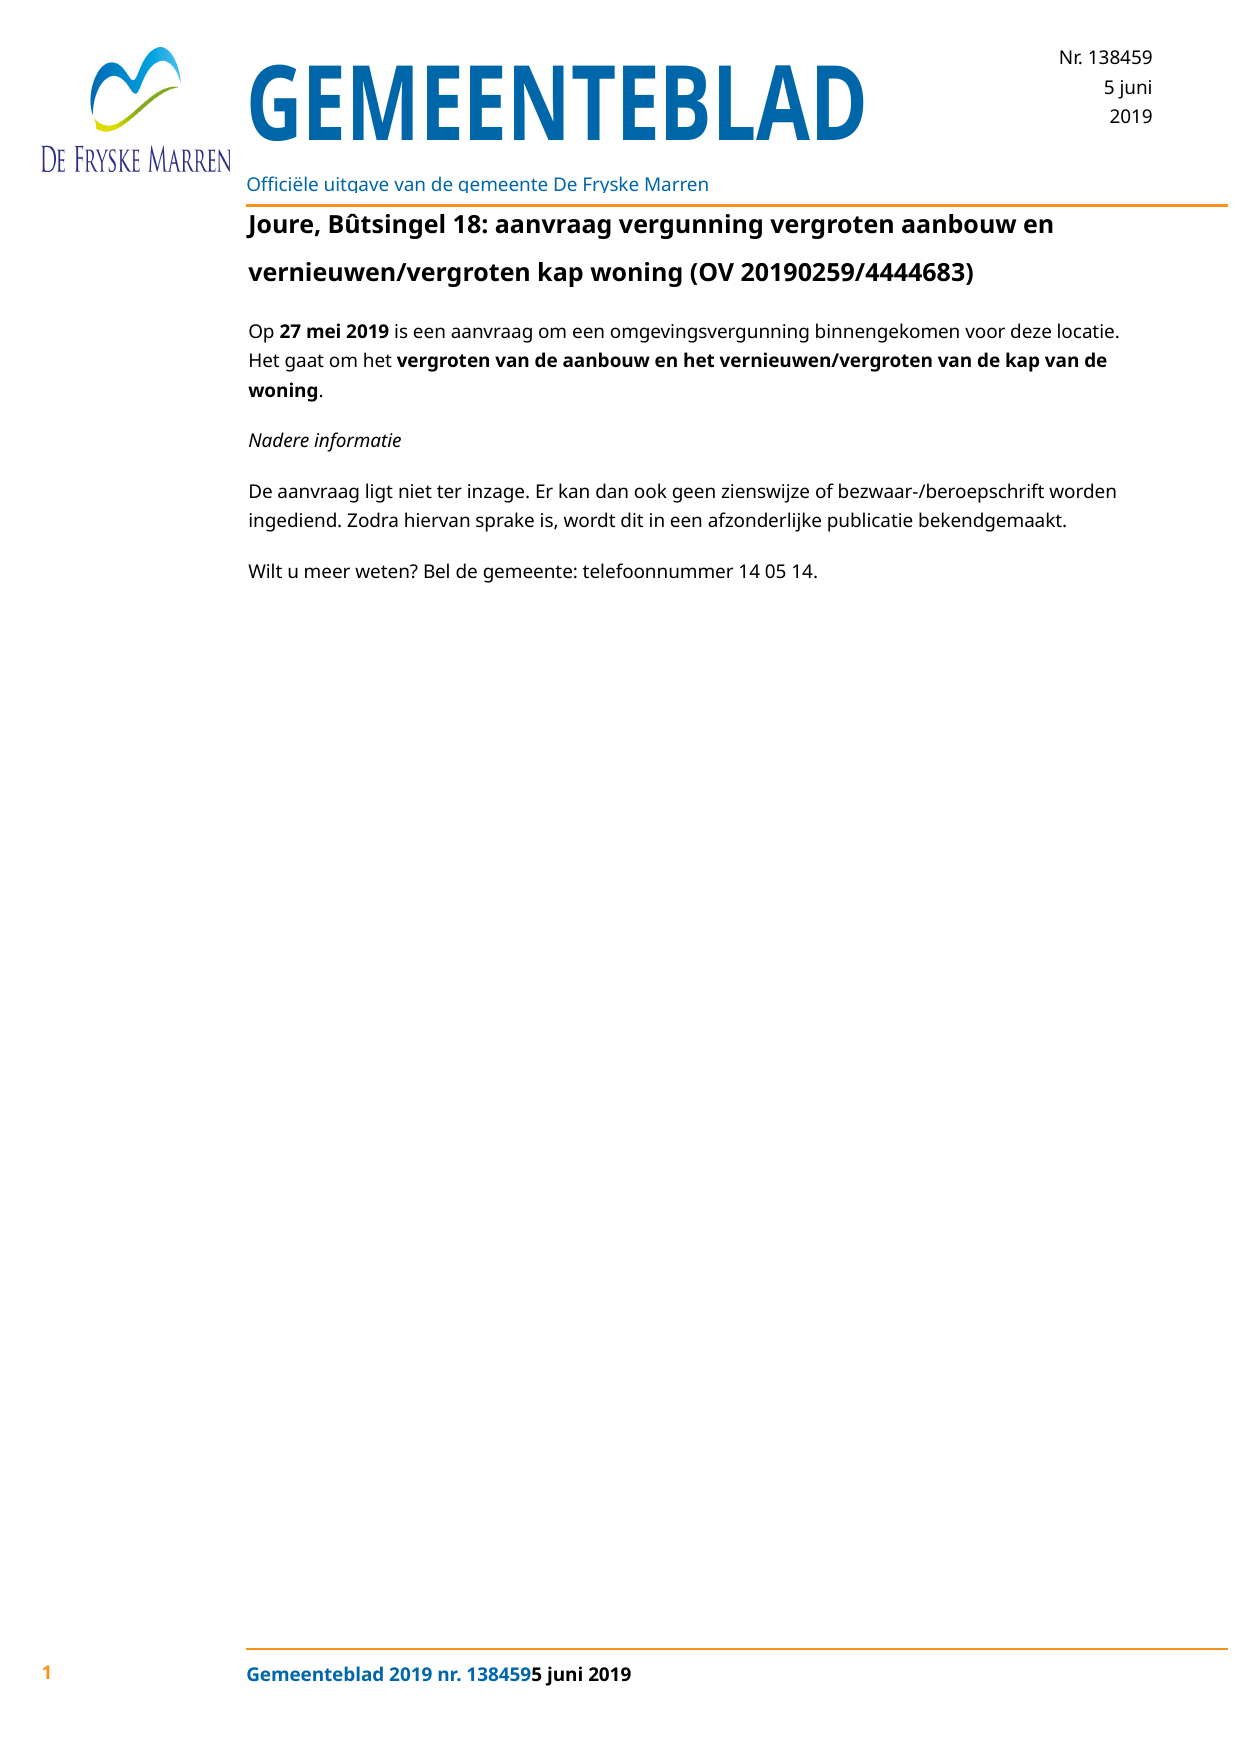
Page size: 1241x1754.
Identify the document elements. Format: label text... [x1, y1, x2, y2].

text Nadere informatie [248, 427, 1152, 453]
text De aanvraag ligt niet ter inzage. Er kan dan ook geen zienswijze of bezwaar-/beroepschrift worden ingediend. Zodra hiervan sprake is, wordt dit in een afzonderlijke publicatie bekendgemaakt. [248, 478, 1152, 533]
picture [41, 47, 231, 172]
text Joure, Bûtsingel 18: aanvraag vergunning vergroten aanbouw en vernieuwen/vergroten kap woning (OV 20190259/4444683) [248, 207, 1152, 288]
text Op 27 mei 2019 is een aanvraag om een omgevingsvergunning binnengekomen voor deze locatie. Het gaat om het vergroten van de aanbouw en het vernieuwen/vergroten van de kap van de woning. [248, 318, 1152, 403]
text Wilt u meer weten? Bel de gemeente: telefoonnummer 14 05 14. [248, 558, 1152, 584]
